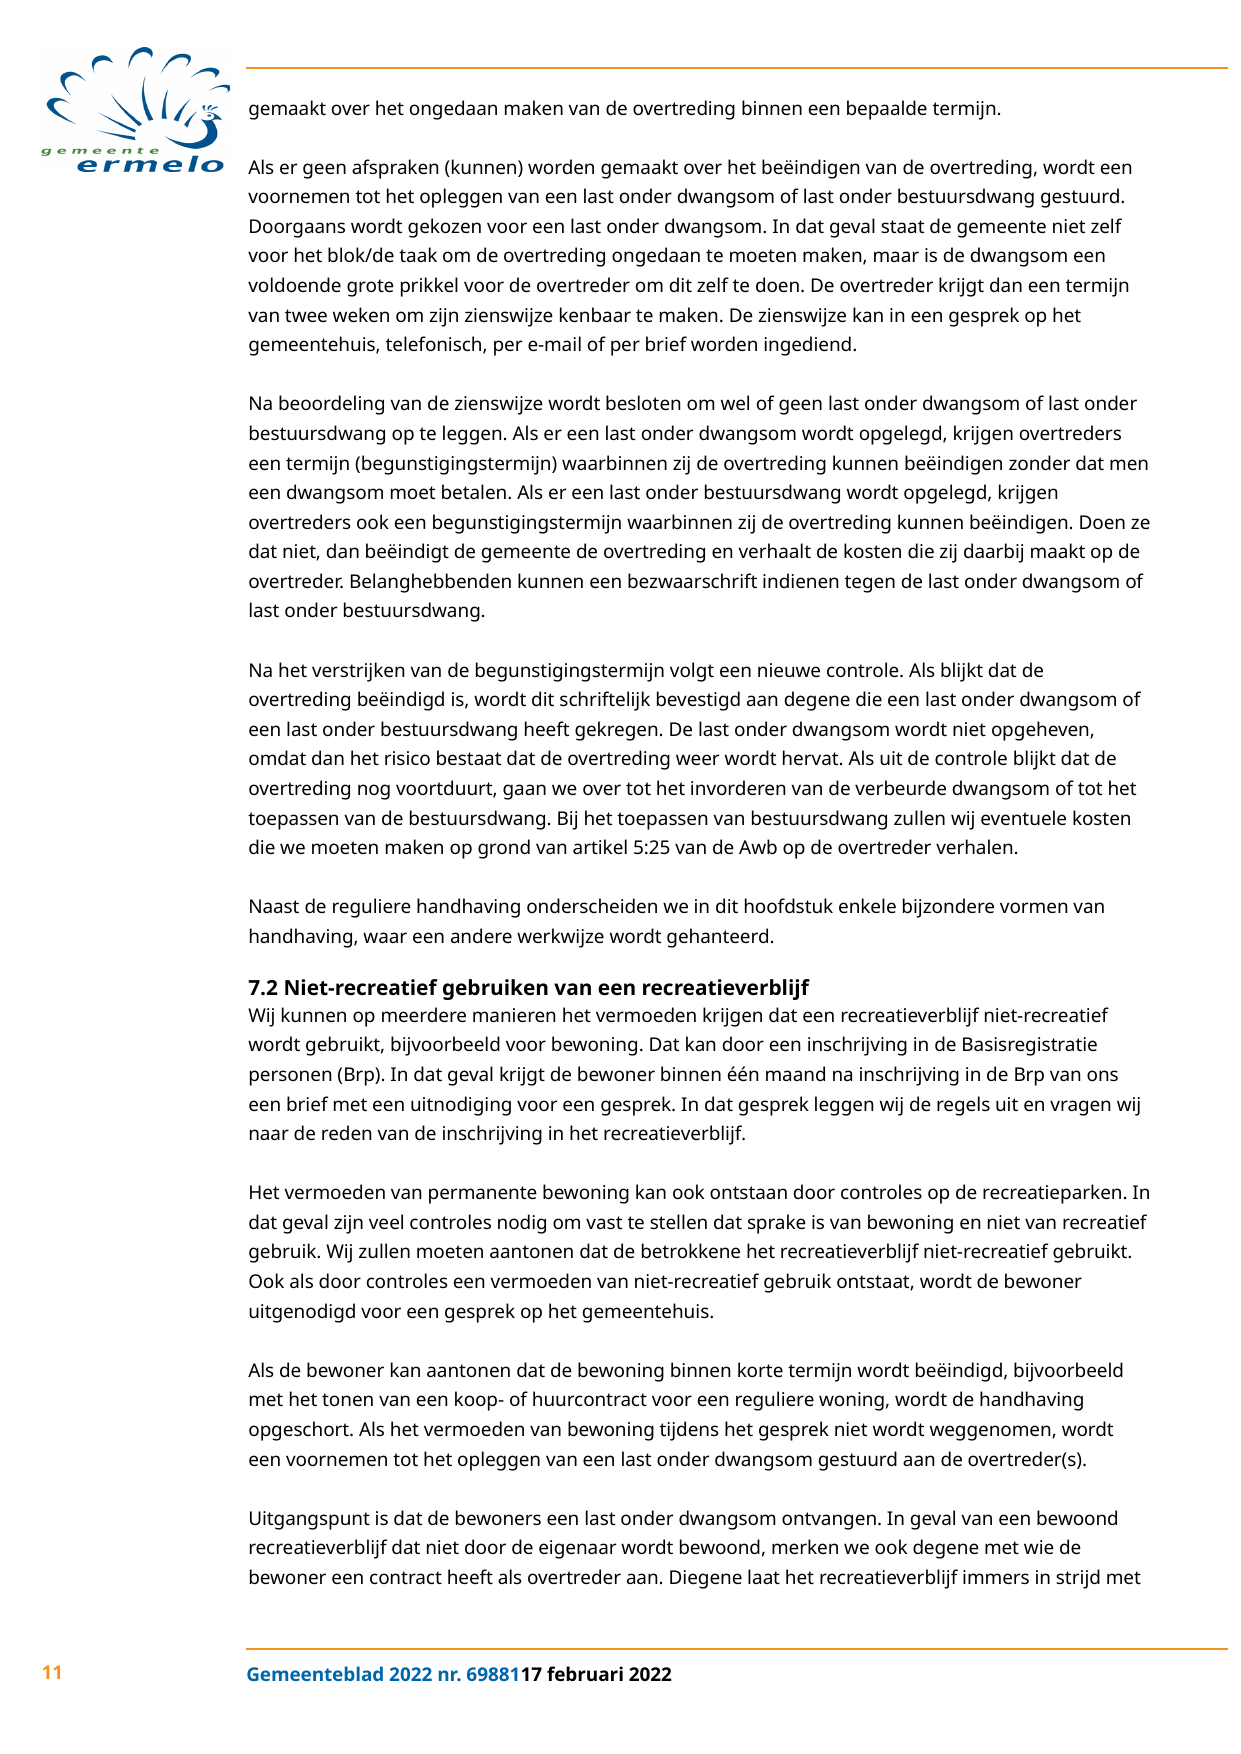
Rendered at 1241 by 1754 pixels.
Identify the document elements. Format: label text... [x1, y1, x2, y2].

text 7.2 Niet-recreatief gebruiken van een recreatieverblijf [248, 973, 1152, 1002]
text Als er geen afspraken (kunnen) worden gemaakt over het beëindigen van de overtreding, wordt een voornemen tot het opleggen van een last onder dwangsom of last onder bestuursdwang gestuurd. Doorgaans wordt gekozen voor een last onder dwangsom. In dat geval staat de gemeente niet zelf voor het blok/de taak om de overtreding ongedaan te moeten maken, maar is de dwangsom een voldoende grote prikkel voor de overtreder om dit zelf te doen. De overtreder krijgt dan een termijn van twee weken om zijn zienswijze kenbaar te maken. De zienswijze kan in een gesprek op het gemeentehuis, telefonisch, per e-mail of per brief worden ingediend. [248, 154, 1152, 357]
text Wij kunnen op meerdere manieren het vermoeden krijgen dat een recreatieverblijf niet-recreatief wordt gebruikt, bijvoorbeeld voor bewoning. Dat kan door een inschrijving in de Basisregistratie personen (Brp). In dat geval krijgt de bewoner binnen één maand na inschrijving in de Brp van ons een brief met een uitnodiging voor een gesprek. In dat gesprek leggen wij de regels uit en vragen wij naar de reden van de inschrijving in het recreatieverblijf. [248, 1002, 1152, 1146]
text Als de bewoner kan aantonen dat de bewoning binnen korte termijn wordt beëindigd, bijvoorbeeld met het tonen van een koop- of huurcontract voor een reguliere woning, wordt de handhaving opgeschort. Als het vermoeden van bewoning tijdens het gesprek niet wordt weggenomen, wordt een voornemen tot het opleggen van een last onder dwangsom gestuurd aan de overtreder(s). [248, 1357, 1152, 1471]
picture [41, 47, 231, 172]
text Naast de reguliere handhaving onderscheiden we in dit hoofdstuk enkele bijzondere vormen van handhaving, waar een andere werkwijze wordt gehanteerd. [248, 893, 1152, 949]
text Het vermoeden van permanente bewoning kan ook ontstaan door controles op de recreatieparken. In dat geval zijn veel controles nodig om vast te stellen dat sprake is van bewoning en niet van recreatief gebruik. Wij zullen moeten aantonen dat de betrokkene het recreatieverblijf niet-recreatief gebruikt. Ook als door controles een vermoeden van niet-recreatief gebruik ontstaat, wordt de bewoner uitgenodigd voor een gesprek op het gemeentehuis. [248, 1179, 1152, 1323]
text Na beoordeling van de zienswijze wordt besloten om wel of geen last onder dwangsom of last onder bestuursdwang op te leggen. Als er een last onder dwangsom wordt opgelegd, krijgen overtreders een termijn (begunstigingstermijn) waarbinnen zij de overtreding kunnen beëindigen zonder dat men een dwangsom moet betalen. Als er een last onder bestuursdwang wordt opgelegd, krijgen overtreders ook een begunstigingstermijn waarbinnen zij de overtreding kunnen beëindigen. Doen ze dat niet, dan beëindigt de gemeente de overtreding en verhaalt de kosten die zij daarbij maakt op de overtreder. Belanghebbenden kunnen een bezwaarschrift indienen tegen de last onder dwangsom of last onder bestuursdwang. [248, 391, 1152, 623]
text Na het verstrijken van de begunstigingstermijn volgt een nieuwe controle. Als blijkt dat de overtreding beëindigd is, wordt dit schriftelijk bevestigd aan degene die een last onder dwangsom of een last onder bestuursdwang heeft gekregen. De last onder dwangsom wordt niet opgeheven, omdat dan het risico bestaat dat de overtreding weer wordt hervat. Als uit de controle blijkt dat de overtreding nog voortduurt, gaan we over tot het invorderen van de verbeurde dwangsom of tot het toepassen van de bestuursdwang. Bij het toepassen van bestuursdwang zullen wij eventuele kosten die we moeten maken op grond van artikel 5:25 van de Awb op de overtreder verhalen. [248, 657, 1152, 860]
text gemaakt over het ongedaan maken van de overtreding binnen een bepaalde termijn. [248, 95, 1152, 121]
text Uitgangspunt is dat de bewoners een last onder dwangsom ontvangen. In geval van een bewoond recreatieverblijf dat niet door de eigenaar wordt bewoond, merken we ook degene met wie de bewoner een contract heeft als overtreder aan. Diegene laat het recreatieverblijf immers in strijd met [248, 1505, 1152, 1590]
